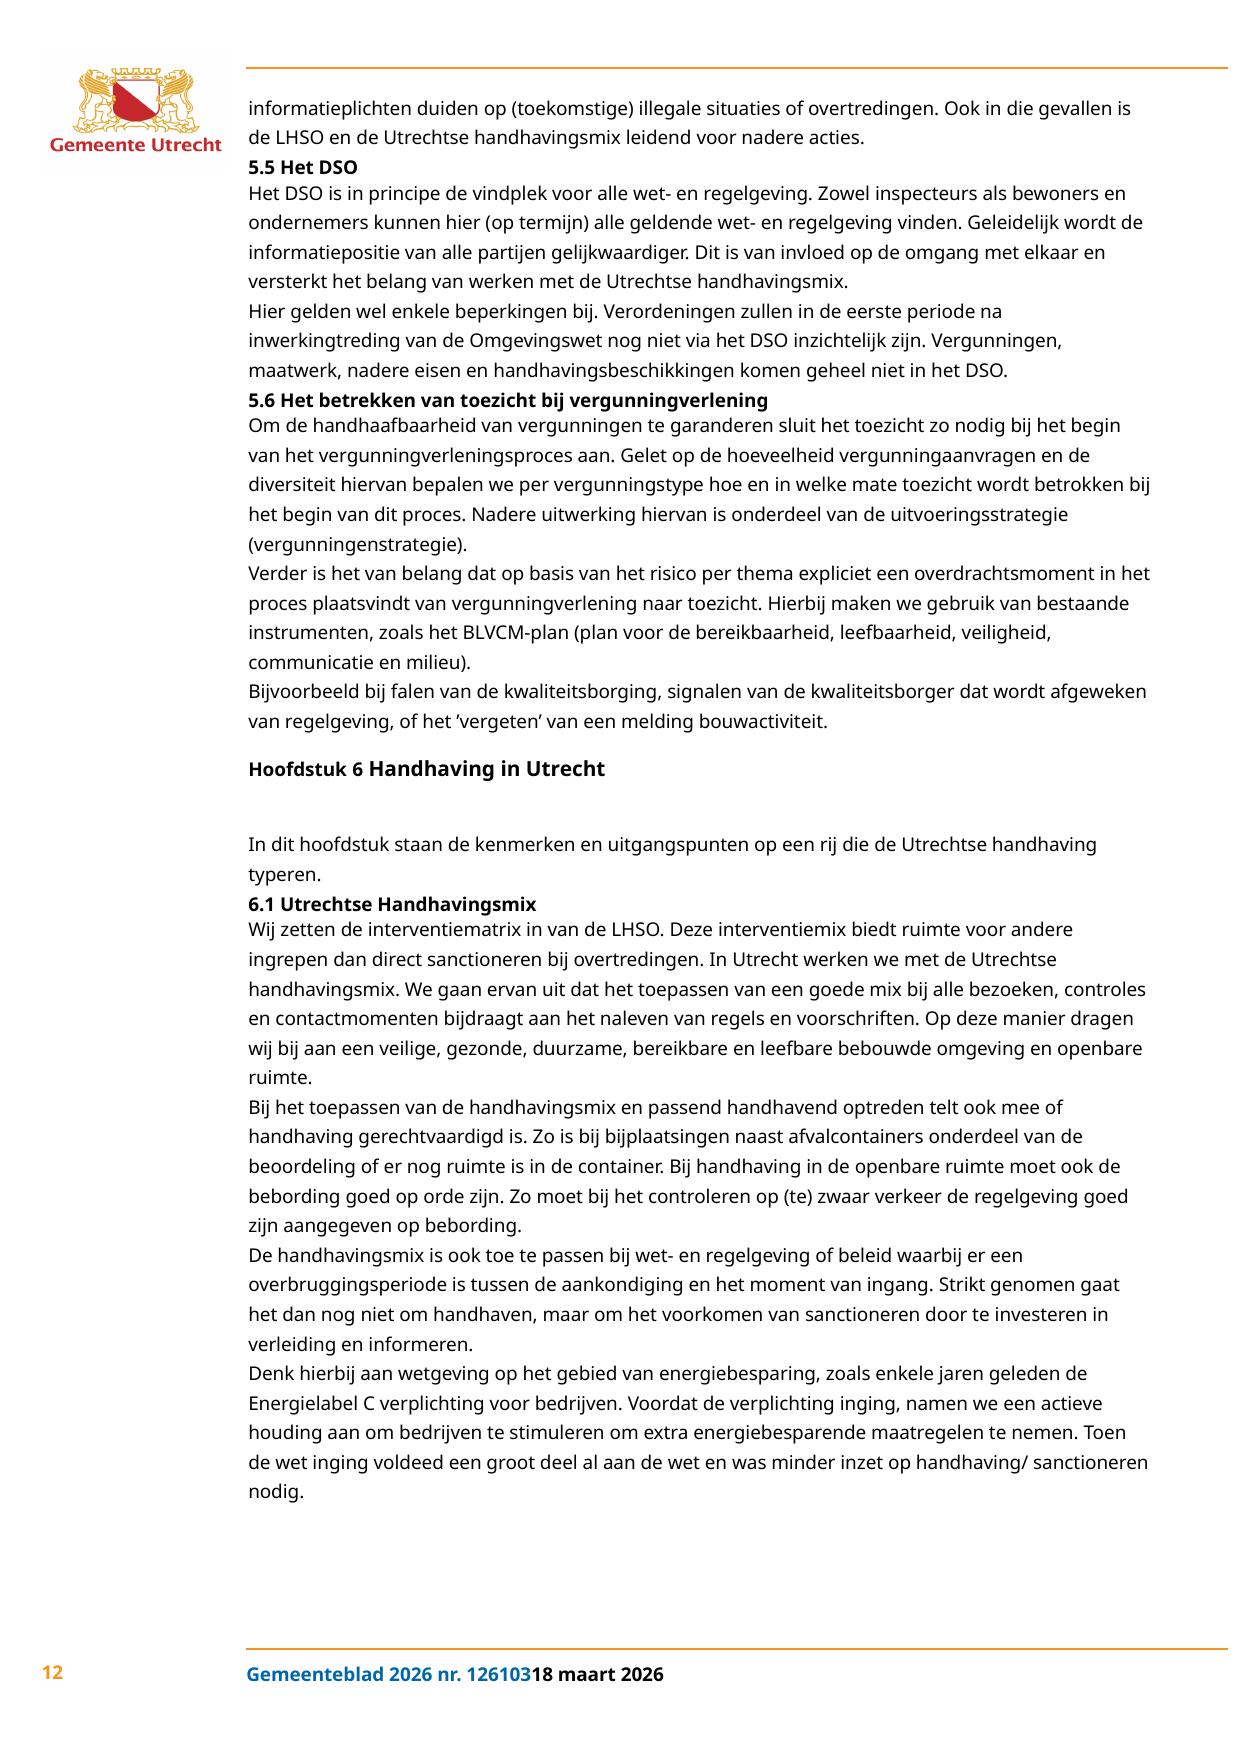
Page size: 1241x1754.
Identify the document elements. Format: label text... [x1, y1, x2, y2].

text informatieplichten duiden op (toekomstige) illegale situaties of overtredingen. Ook in die gevallen is de LHSO en de Utrechtse handhavingsmix leidend voor nadere acties. [248, 95, 1152, 150]
text 6.1 Utrechtse Handhavingsmix [248, 891, 1152, 917]
text Denk hierbij aan wetgeving op het gebied van energiebesparing, zoals enkele jaren geleden de Energielabel C verplichting voor bedrijven. Voordat de verplichting inging, namen we een actieve houding aan om bedrijven te stimuleren om extra energiebesparende maatregelen te nemen. Toen de wet inging voldeed een groot deel al aan de wet en was minder inzet op handhaving/ sanctioneren nodig. [248, 1360, 1152, 1504]
text 5.5 Het DSO [248, 154, 1152, 180]
text Wij zetten de interventiematrix in van de LHSO. Deze interventiemix biedt ruimte voor andere ingrepen dan direct sanctioneren bij overtredingen. In Utrecht werken we met de Utrechtse handhavingsmix. We gaan ervan uit dat het toepassen van een goede mix bij alle bezoeken, controles en contactmomenten bijdraagt aan het naleven van regels en voorschriften. Op deze manier dragen wij bij aan een veilige, gezonde, duurzame, bereikbare en leefbare bebouwde omgeving en openbare ruimte. [248, 917, 1152, 1090]
text Om de handhaafbaarheid van vergunningen te garanderen sluit het toezicht zo nodig bij het begin van het vergunningverleningsproces aan. Gelet op de hoeveelheid vergunningaanvragen en de diversiteit hiervan bepalen we per vergunningstype hoe en in welke mate toezicht wordt betrokken bij het begin van dit proces. Nadere uitwerking hiervan is onderdeel van de uitvoeringsstrategie (vergunningenstrategie). [248, 412, 1152, 557]
text Hier gelden wel enkele beperkingen bij. Verordeningen zullen in de eerste periode na inwerkingtreding van de Omgevingswet nog niet via het DSO inzichtelijk zijn. Vergunningen, maatwerk, nadere eisen en handhavingsbeschikkingen komen geheel niet in het DSO. [248, 298, 1152, 383]
text 5.6 Het betrekken van toezicht bij vergunningverlening [248, 387, 1152, 412]
text Bijvoorbeeld bij falen van de kwaliteitsborging, signalen van de kwaliteitsborger dat wordt afgeweken van regelgeving, of het ’vergeten’ van een melding bouwactiviteit. [248, 679, 1152, 734]
text In dit hoofdstuk staan de kenmerken en uitgangspunten op een rij die de Utrechtse handhaving typeren. [248, 832, 1152, 887]
text Het DSO is in principe de vindplek voor alle wet- en regelgeving. Zowel inspecteurs als bewoners en ondernemers kunnen hier (op termijn) alle geldende wet- en regelgeving vinden. Geleidelijk wordt de informatiepositie van alle partijen gelijkwaardiger. Dit is van invloed op de omgang met elkaar en versterkt het belang van werken met de Utrechtse handhavingsmix. [248, 180, 1152, 294]
text Bij het toepassen van de handhavingsmix en passend handhavend optreden telt ook mee of handhaving gerechtvaardigd is. Zo is bij bijplaatsingen naast afvalcontainers onderdeel van de beoordeling of er nog ruimte is in de container. Bij handhaving in de openbare ruimte moet ook de bebording goed op orde zijn. Zo moet bij het controleren op (te) zwaar verkeer de regelgeving goed zijn aangegeven op bebording. [248, 1094, 1152, 1238]
text Verder is het van belang dat op basis van het risico per thema expliciet een overdrachtsmoment in het proces plaatsvindt van vergunningverlening naar toezicht. Hierbij maken we gebruik van bestaande instrumenten, zoals het BLVCM-plan (plan voor de bereikbaarheid, leefbaarheid, veiligheid, communicatie en milieu). [248, 560, 1152, 675]
text Hoofdstuk 6 Handhaving in Utrecht [248, 754, 1152, 782]
picture [41, 47, 231, 172]
text De handhavingsmix is ook toe te passen bij wet- en regelgeving of beleid waarbij er een overbruggingsperiode is tussen de aankondiging en het moment van ingang. Strikt genomen gaat het dan nog niet om handhaven, maar om het voorkomen van sanctioneren door te investeren in verleiding en informeren. [248, 1242, 1152, 1356]
